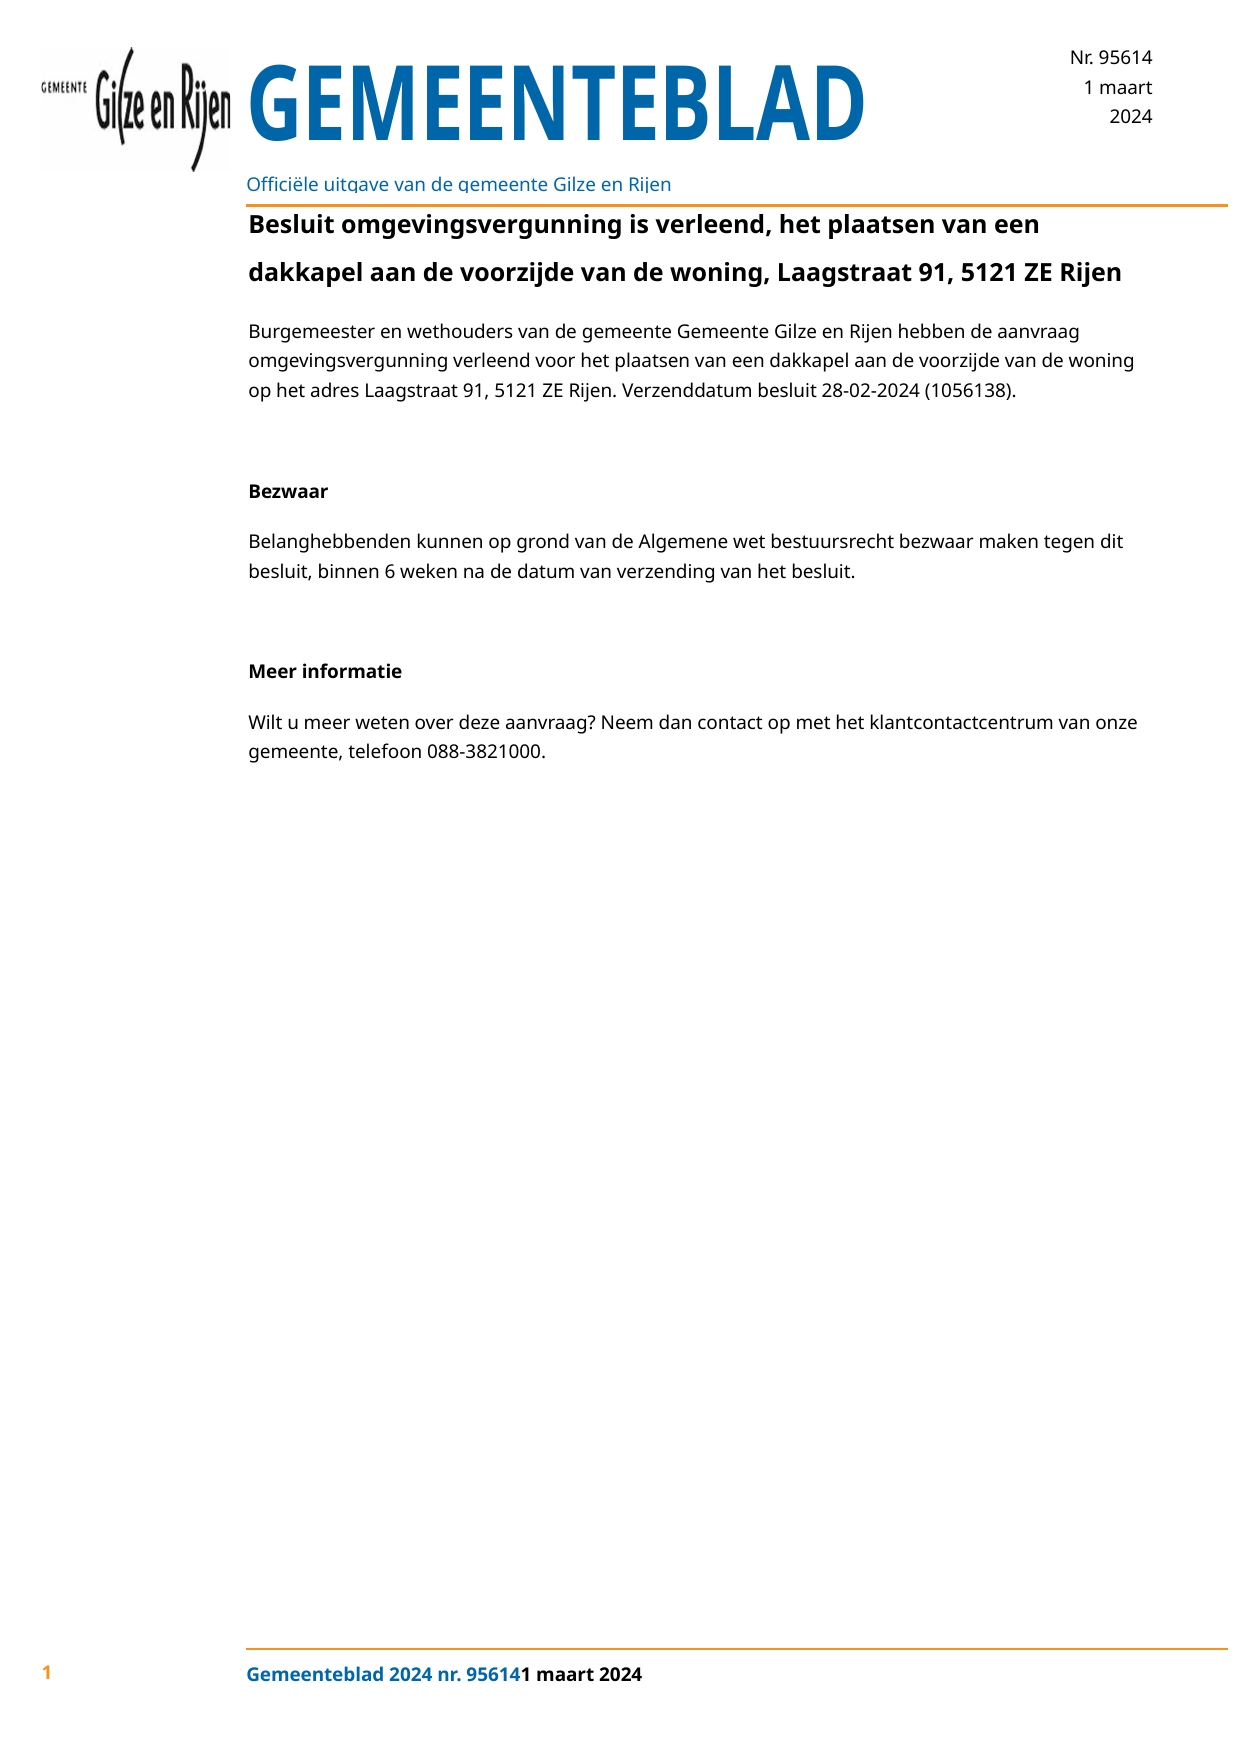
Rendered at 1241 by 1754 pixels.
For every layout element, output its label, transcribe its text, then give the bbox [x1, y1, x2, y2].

picture [41, 47, 231, 172]
text Meer informatie [248, 659, 1152, 684]
text Burgemeester en wethouders van de gemeente Gemeente Gilze en Rijen hebben de aanvraag omgevingsvergunning verleend voor het plaatsen van een dakkapel aan de voorzijde van de woning op het adres Laagstraat 91, 5121 ZE Rijen. Verzenddatum besluit 28-02-2024 (1056138). [248, 318, 1152, 403]
text Besluit omgevingsvergunning is verleend, het plaatsen van een dakkapel aan de voorzijde van de woning, Laagstraat 91, 5121 ZE Rijen [248, 207, 1152, 288]
text Belanghebbenden kunnen op grond van de Algemene wet bestuursrecht bezwaar maken tegen dit besluit, binnen 6 weken na de datum van verzending van het besluit. [248, 528, 1152, 584]
text Bezwaar [248, 478, 1152, 504]
text Wilt u meer weten over deze aanvraag? Neem dan contact op met het klantcontactcentrum van onze gemeente, telefoon 088-3821000. [248, 709, 1152, 764]
